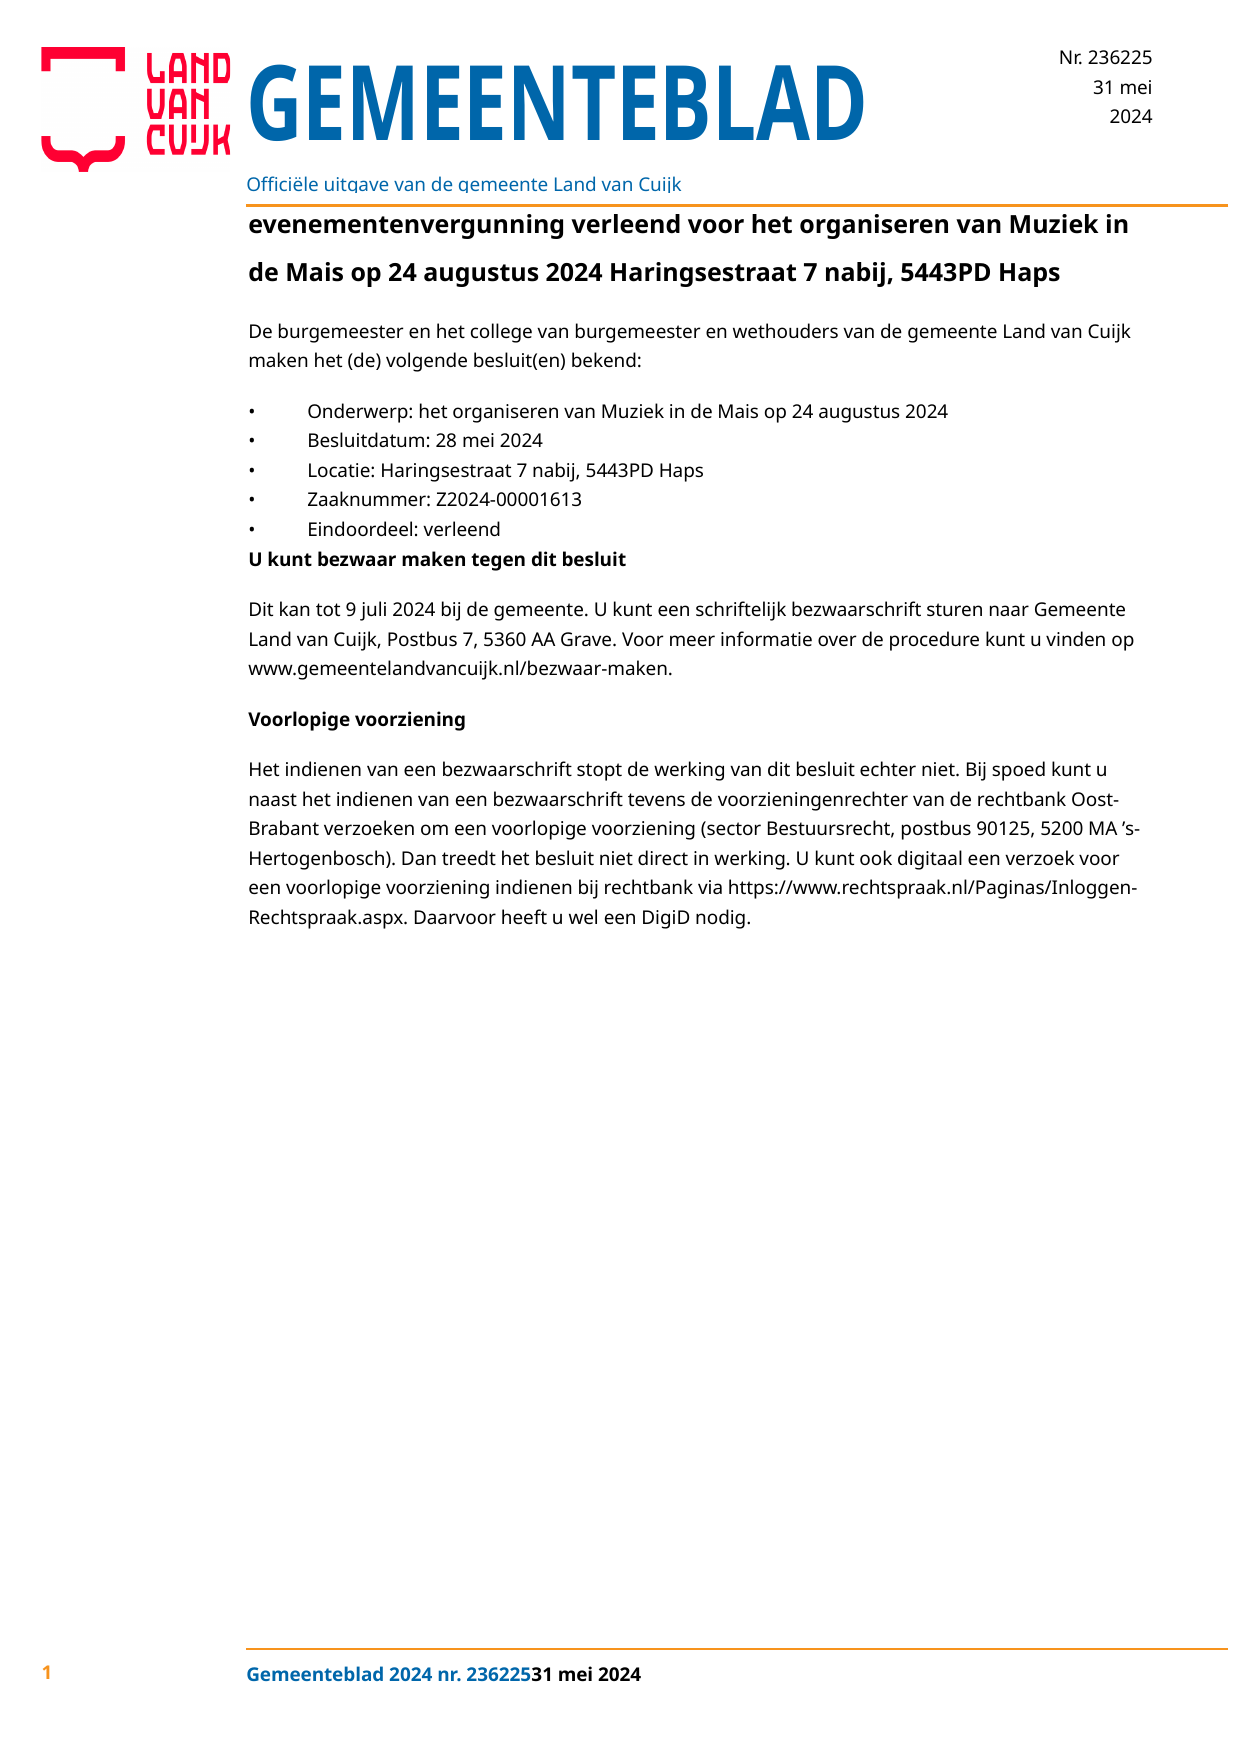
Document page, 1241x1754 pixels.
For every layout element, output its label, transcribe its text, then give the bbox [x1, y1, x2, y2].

text U kunt bezwaar maken tegen dit besluit [248, 546, 1152, 572]
list Besluitdatum: 28 mei 2024 [248, 427, 1152, 453]
text Dit kan tot 9 juli 2024 bij de gemeente. U kunt een schriftelijk bezwaarschrift sturen naar Gemeente Land van Cuijk, Postbus 7, 5360 AA Grave. Voor meer informatie over de procedure kunt u vinden op www.gemeentelandvancuijk.nl/bezwaar-maken. [248, 596, 1152, 681]
text evenementenvergunning verleend voor het organiseren van Muziek in de Mais op 24 augustus 2024 Haringsestraat 7 nabij, 5443PD Haps [248, 207, 1152, 288]
list Locatie: Haringsestraat 7 nabij, 5443PD Haps [248, 457, 1152, 483]
list Eindoordeel: verleend [248, 516, 1152, 542]
list Onderwerp: het organiseren van Muziek in de Mais op 24 augustus 2024 [248, 398, 1152, 424]
text Het indienen van een bezwaarschrift stopt de werking van dit besluit echter niet. Bij spoed kunt u naast het indienen van een bezwaarschrift tevens de voorzieningenrechter van de rechtbank Oost-Brabant verzoeken om een voorlopige voorziening (sector Bestuursrecht, postbus 90125, 5200 MA ’s-Hertogenbosch). Dan treedt het besluit niet direct in werking. U kunt ook digitaal een verzoek voor een voorlopige voorziening indienen bij rechtbank via https://www.rechtspraak.nl/Paginas/Inloggen-Rechtspraak.aspx. Daarvoor heeft u wel een DigiD nodig. [248, 756, 1152, 930]
list Zaaknummer: Z2024-00001613 [248, 487, 1152, 512]
text De burgemeester en het college van burgemeester en wethouders van de gemeente Land van Cuijk maken het (de) volgende besluit(en) bekend: [248, 318, 1152, 373]
picture [41, 47, 231, 172]
text Voorlopige voorziening [248, 706, 1152, 732]
